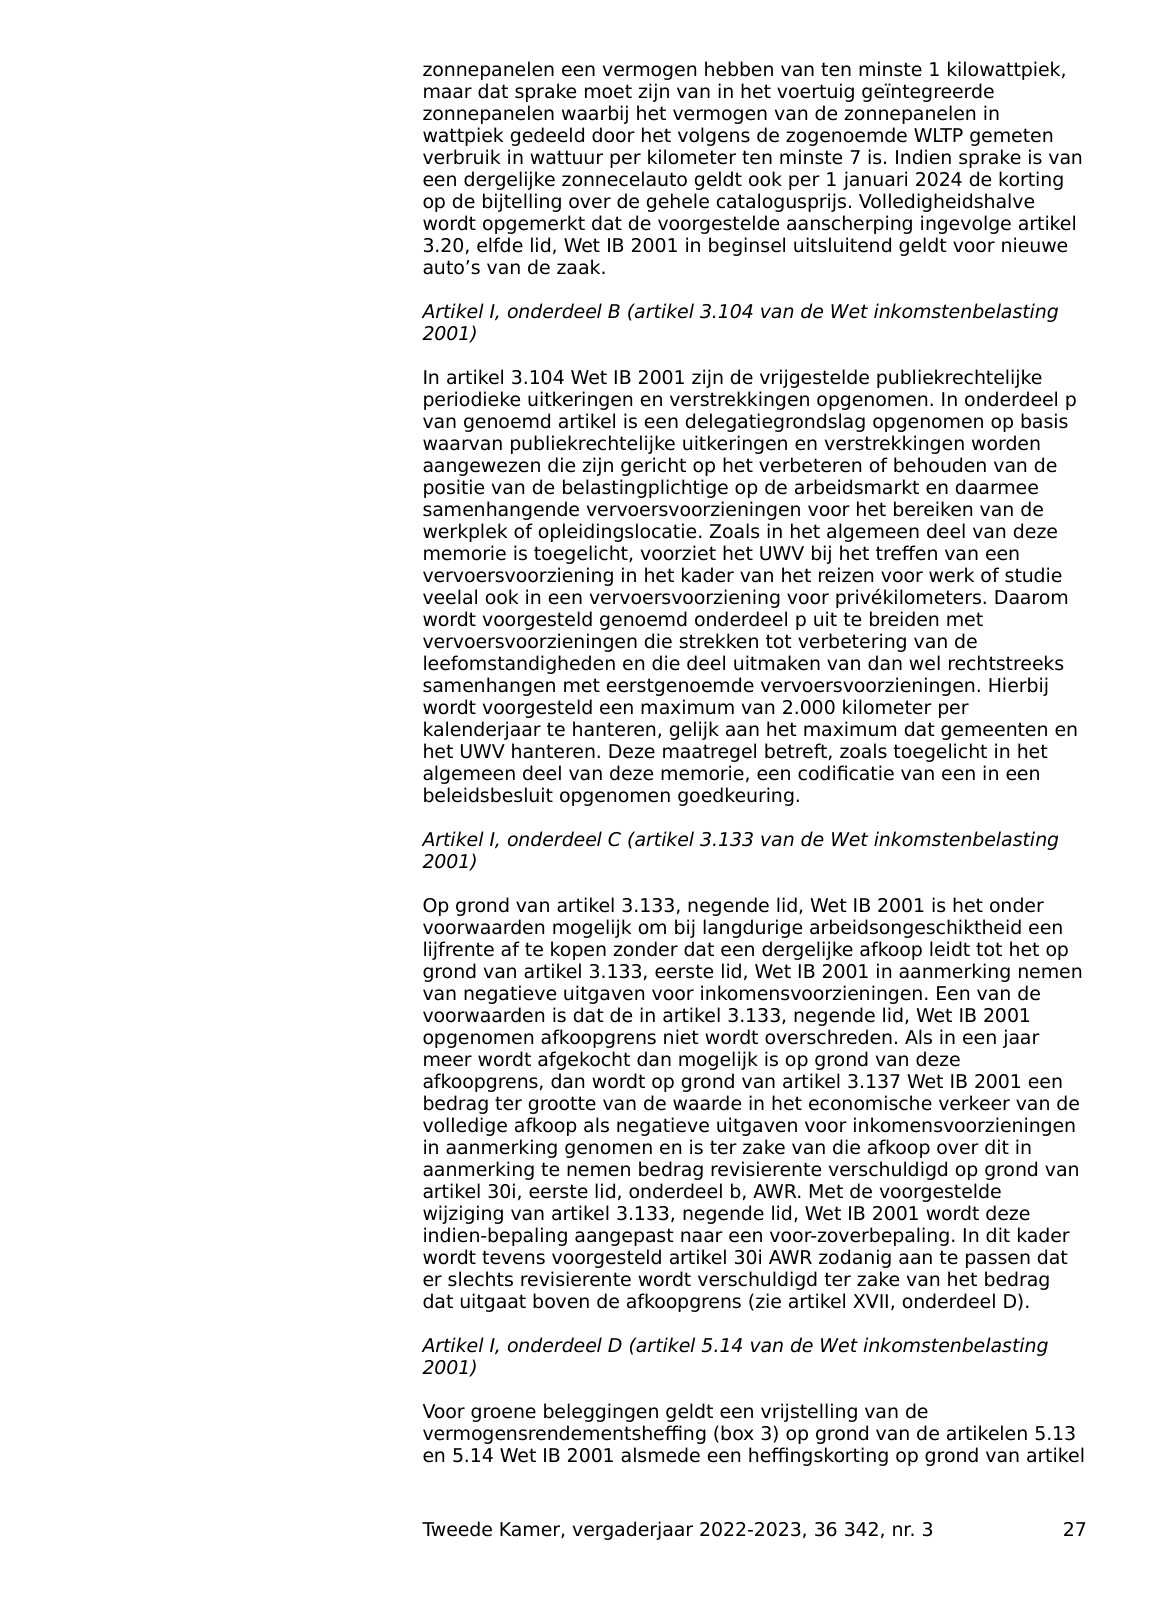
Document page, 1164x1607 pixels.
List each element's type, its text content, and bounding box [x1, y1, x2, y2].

text Op grond van artikel 3.133, negende lid, Wet IB 2001 is het onder voorwaarden mogelijk om bij langdurige arbeidsongeschiktheid een lijfrente af te kopen zonder dat een dergelijke afkoop leidt tot het op grond van artikel 3.133, eerste lid, Wet IB 2001 in aanmerking nemen van negatieve uitgaven voor inkomensvoorzieningen. Een van de voorwaarden is dat de in artikel 3.133, negende lid, Wet IB 2001 opgenomen afkoopgrens niet wordt overschreden. Als in een jaar meer wordt afgekocht dan mogelijk is op grond van deze afkoopgrens, dan wordt op grond van artikel 3.137 Wet IB 2001 een bedrag ter grootte van de waarde in het economische verkeer van de volledige afkoop als negatieve uitgaven voor inkomensvoorzieningen in aanmerking genomen en is ter zake van die afkoop over dit in aanmerking te nemen bedrag revisierente verschuldigd op grond van artikel 30i, eerste lid, onderdeel b, AWR. Met de voorgestelde wijziging van artikel 3.133, negende lid, Wet IB 2001 wordt deze indien-bepaling aangepast naar een voor-zoverbepaling. In dit kader wordt tevens voorgesteld artikel 30i AWR zodanig aan te passen dat er slechts revisierente wordt verschuldigd ter zake van het bedrag dat uitgaat boven de afkoopgrens (zie artikel XVII, onderdeel D). [422, 895, 1087, 1313]
subtitle Artikel I, onderdeel C (artikel 3.133 van de Wet inkomstenbelasting 2001) [422, 829, 1087, 873]
text zonnepanelen een vermogen hebben van ten minste 1 kilowattpiek, maar dat sprake moet zijn van in het voertuig geïntegreerde zonnepanelen waarbij het vermogen van de zonnepanelen in wattpiek gedeeld door het volgens de zogenoemde WLTP gemeten verbruik in wattuur per kilometer ten minste 7 is. Indien sprake is van een dergelijke zonnecelauto geldt ook per 1 januari 2024 de korting op de bijtelling over de gehele catalogusprijs. Volledigheidshalve wordt opgemerkt dat de voorgestelde aanscherping ingevolge artikel 3.20, elfde lid, Wet IB 2001 in beginsel uitsluitend geldt voor nieuwe auto’s van de zaak. [422, 59, 1087, 279]
subtitle Artikel I, onderdeel D (artikel 5.14 van de Wet inkomstenbelasting 2001) [422, 1335, 1087, 1379]
subtitle Artikel I, onderdeel B (artikel 3.104 van de Wet inkomstenbelasting 2001) [422, 301, 1087, 345]
text Voor groene beleggingen geldt een vrijstelling van de vermogensrendementsheffing (box 3) op grond van de artikelen 5.13 en 5.14 Wet IB 2001 alsmede een heffingskorting op grond van artikel [422, 1401, 1087, 1467]
text In artikel 3.104 Wet IB 2001 zijn de vrijgestelde publiekrechtelijke periodieke uitkeringen en verstrekkingen opgenomen. In onderdeel p van genoemd artikel is een delegatiegrondslag opgenomen op basis waarvan publiekrechtelijke uitkeringen en verstrekkingen worden aangewezen die zijn gericht op het verbeteren of behouden van de positie van de belastingplichtige op de arbeidsmarkt en daarmee samenhangende vervoersvoorzieningen voor het bereiken van de werkplek of opleidingslocatie. Zoals in het algemeen deel van deze memorie is toegelicht, voorziet het UWV bij het treffen van een vervoersvoorziening in het kader van het reizen voor werk of studie veelal ook in een vervoersvoorziening voor privékilometers. Daarom wordt voorgesteld genoemd onderdeel p uit te breiden met vervoersvoorzieningen die strekken tot verbetering van de leefomstandigheden en die deel uitmaken van dan wel rechtstreeks samenhangen met eerstgenoemde vervoersvoorzieningen. Hierbij wordt voorgesteld een maximum van 2.000 kilometer per kalenderjaar te hanteren, gelijk aan het maximum dat gemeenten en het UWV hanteren. Deze maatregel betreft, zoals toegelicht in het algemeen deel van deze memorie, een codificatie van een in een beleidsbesluit opgenomen goedkeuring. [422, 367, 1087, 807]
